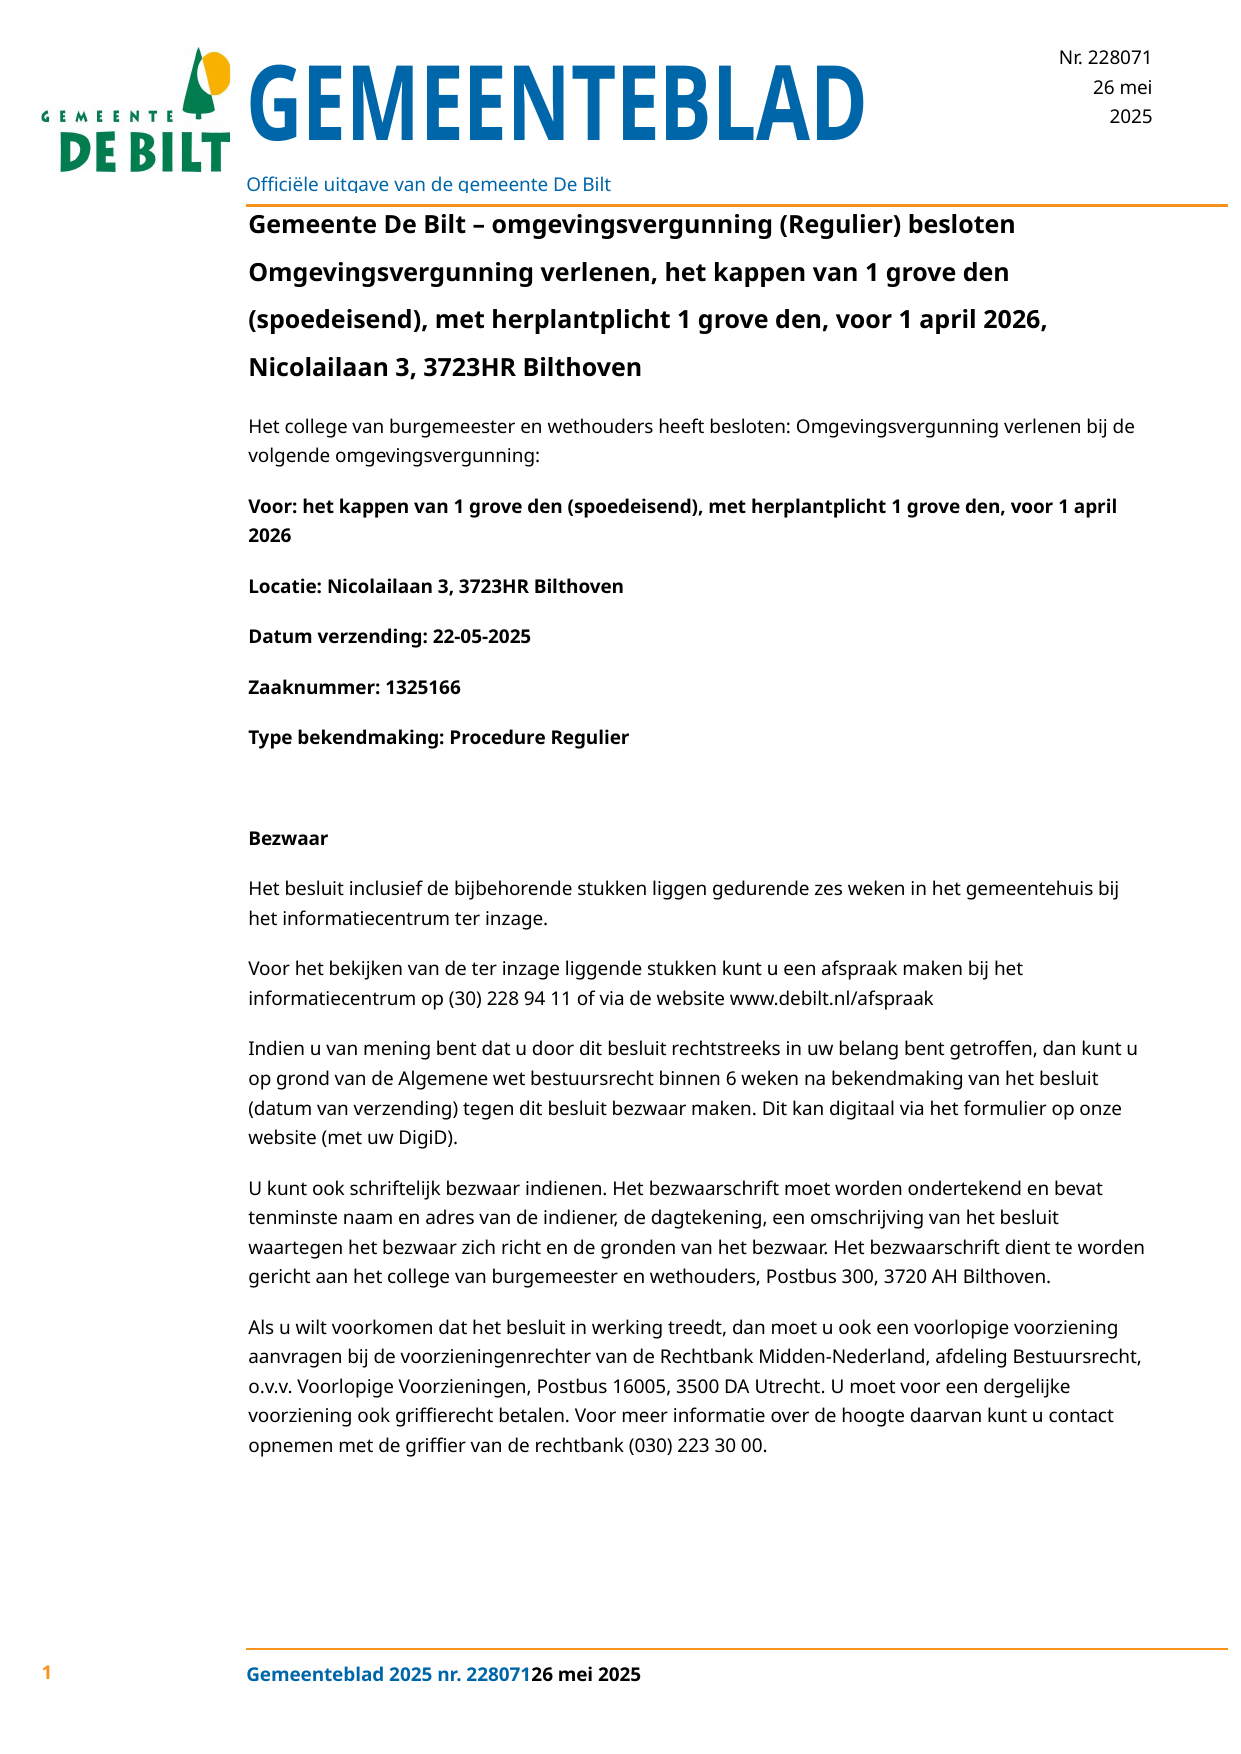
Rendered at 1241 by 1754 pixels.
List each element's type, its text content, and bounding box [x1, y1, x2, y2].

text Locatie: Nicolailaan 3, 3723HR Bilthoven [248, 573, 1152, 599]
picture [41, 47, 231, 172]
text Zaaknummer: 1325166 [248, 674, 1152, 700]
text Voor het bekijken van de ter inzage liggende stukken kunt u een afspraak maken bij het informatiecentrum op (30) 228 94 11 of via de website www.debilt.nl/afspraak [248, 956, 1152, 1011]
text Het besluit inclusief de bijbehorende stukken liggen gedurende zes weken in het gemeentehuis bij het informatiecentrum ter inzage. [248, 876, 1152, 931]
text Gemeente De Bilt – omgevingsvergunning (Regulier) besloten Omgevingsvergunning verlenen, het kappen van 1 grove den (spoedeisend), met herplantplicht 1 grove den, voor 1 april 2026, Nicolailaan 3, 3723HR Bilthoven [248, 207, 1152, 384]
text Voor: het kappen van 1 grove den (spoedeisend), met herplantplicht 1 grove den, voor 1 april 2026 [248, 493, 1152, 548]
text U kunt ook schriftelijk bezwaar indienen. Het bezwaarschrift moet worden ondertekend en bevat tenminste naam en adres van de indiener, de dagtekening, een omschrijving van het besluit waartegen het bezwaar zich richt en de gronden van het bezwaar. Het bezwaarschrift dient te worden gericht aan het college van burgemeester en wethouders, Postbus 300, 3720 AH Bilthoven. [248, 1175, 1152, 1289]
text Als u wilt voorkomen dat het besluit in werking treedt, dan moet u ook een voorlopige voorziening aanvragen bij de voorzieningenrechter van de Rechtbank Midden-Nederland, afdeling Bestuursrecht, o.v.v. Voorlopige Voorzieningen, Postbus 16005, 3500 DA Utrecht. U moet voor een dergelijke voorziening ook griffierecht betalen. Voor meer informatie over de hoogte daarvan kunt u contact opnemen met de griffier van de rechtbank (030) 223 30 00. [248, 1314, 1152, 1458]
text Bezwaar [248, 825, 1152, 851]
text Type bekendmaking: Procedure Regulier [248, 724, 1152, 750]
text Het college van burgemeester en wethouders heeft besloten: Omgevingsvergunning verlenen bij de volgende omgevingsvergunning: [248, 413, 1152, 468]
text Datum verzending: 22-05-2025 [248, 623, 1152, 649]
text Indien u van mening bent dat u door dit besluit rechtstreeks in uw belang bent getroffen, dan kunt u op grond van de Algemene wet bestuursrecht binnen 6 weken na bekendmaking van het besluit (datum van verzending) tegen dit besluit bezwaar maken. Dit kan digitaal via het formulier op onze website (met uw DigiD). [248, 1036, 1152, 1150]
